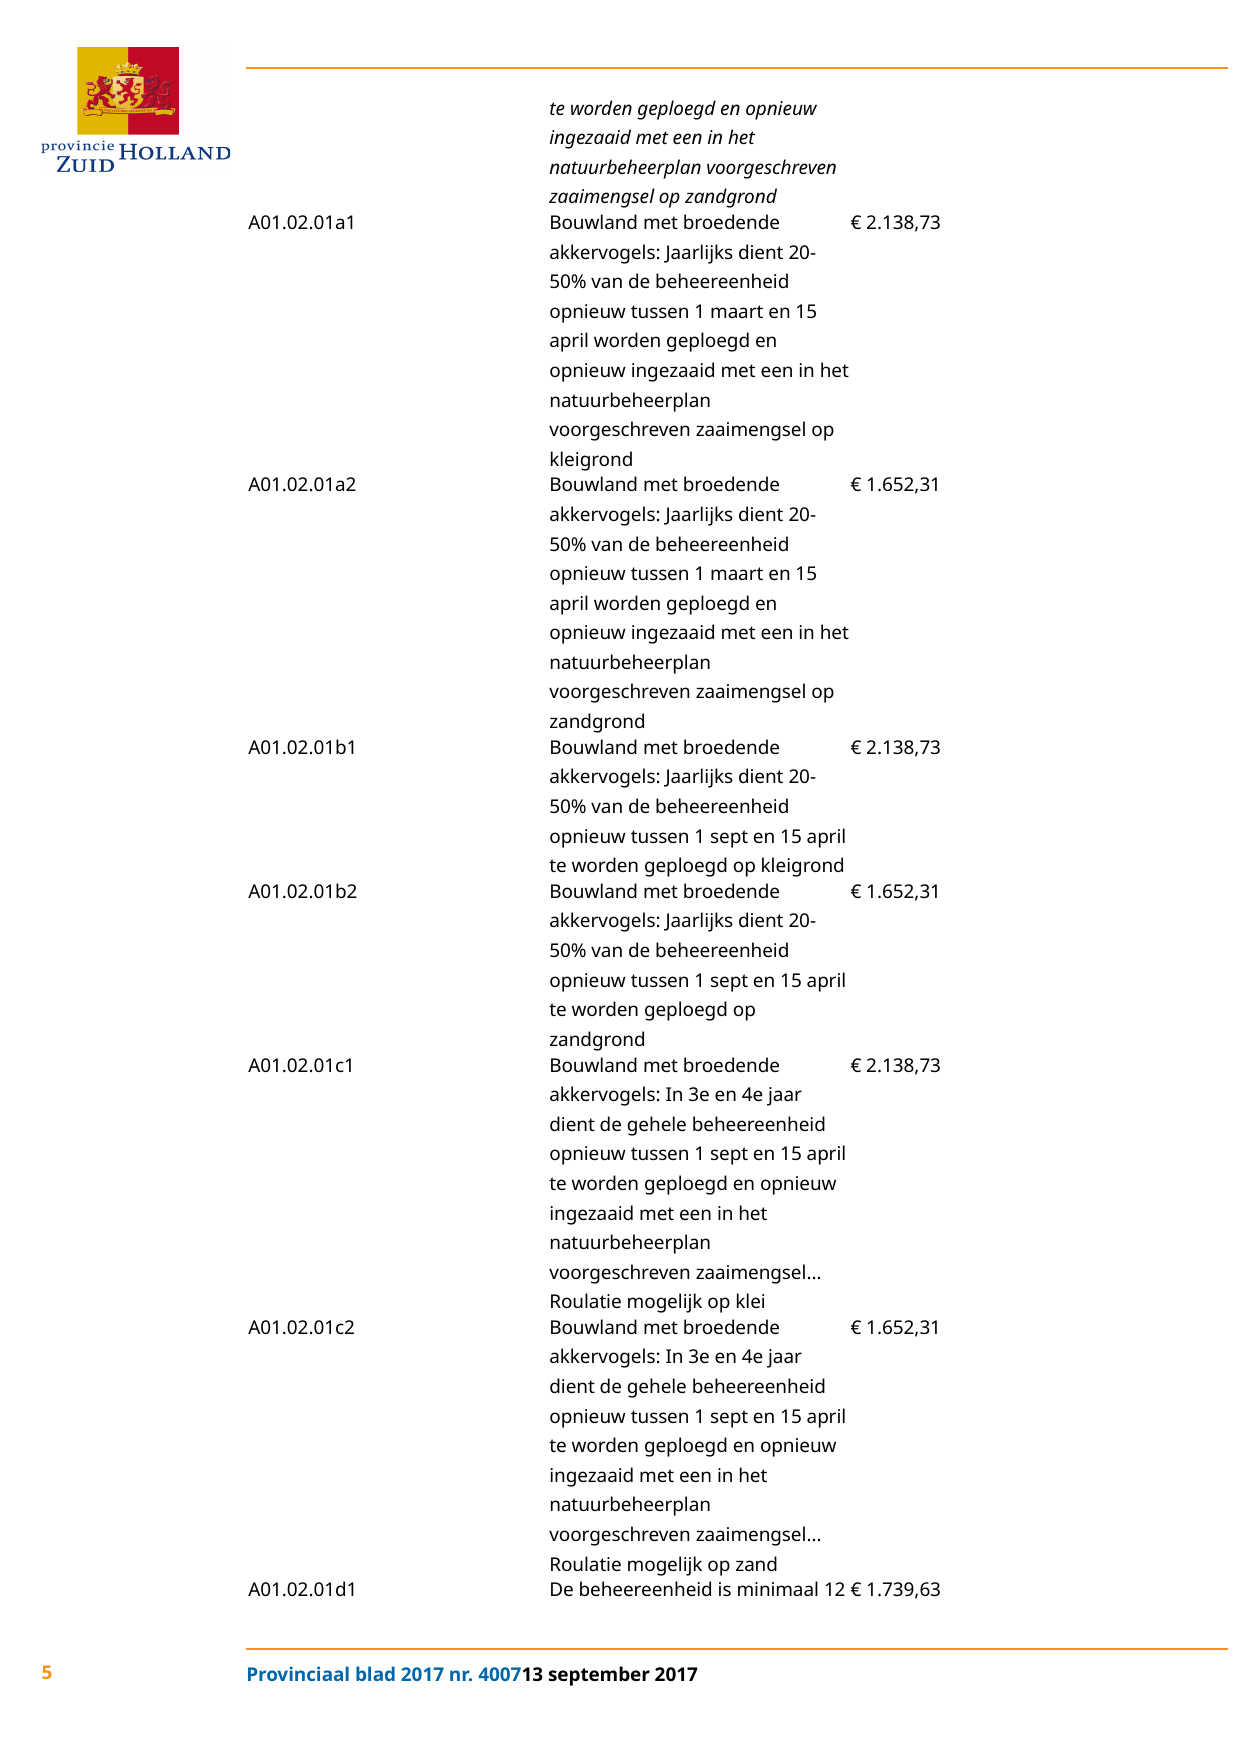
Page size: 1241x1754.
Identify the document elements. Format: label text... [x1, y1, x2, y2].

table_cell € 1.652,31 [850, 472, 1152, 734]
table_cell A01.02.01c1 [248, 1052, 549, 1314]
table_cell Bouwland met broedende akkervogels: Jaarlijks dient 20-50% van de beheereenheid opnieuw tussen 1 maart en 15 april worden geploegd en opnieuw ingezaaid met een in het natuurbeheerplan voorgeschreven zaaimengsel op zandgrond [549, 472, 850, 734]
table_cell € 2.138,73 [850, 209, 1152, 472]
table_cell [850, 95, 1152, 209]
table_cell € 2.138,73 [850, 734, 1152, 878]
table_cell € 1.652,31 [850, 878, 1152, 1052]
table_cell A01.02.01a1 [248, 209, 549, 472]
table_cell A01.02.01c2 [248, 1314, 549, 1577]
table_cell A01.02.01a2 [248, 472, 549, 734]
table_cell A01.02.01b2 [248, 878, 549, 1052]
table_cell A01.02.01d1 [248, 1577, 549, 1602]
table_cell Bouwland met broedende akkervogels: In 3e en 4e jaar dient de gehele beheereenheid opnieuw tussen 1 sept en 15 april te worden geploegd en opnieuw ingezaaid met een in het natuurbeheerplan voorgeschreven zaaimengsel… Roulatie mogelijk op klei [549, 1052, 850, 1314]
table_cell Bouwland met broedende akkervogels: Jaarlijks dient 20-50% van de beheereenheid opnieuw tussen 1 sept en 15 april te worden geploegd op kleigrond [549, 734, 850, 878]
table_cell Bouwland met broedende akkervogels: Jaarlijks dient 20-50% van de beheereenheid opnieuw tussen 1 maart en 15 april worden geploegd en opnieuw ingezaaid met een in het natuurbeheerplan voorgeschreven zaaimengsel op kleigrond [549, 209, 850, 472]
table_cell [248, 95, 549, 209]
table_cell De beheereenheid is minimaal 12 [549, 1577, 850, 1602]
table_cell € 1.739,63 [850, 1577, 1152, 1602]
table_cell Bouwland met broedende akkervogels: Jaarlijks dient 20-50% van de beheereenheid opnieuw tussen 1 sept en 15 april te worden geploegd op zandgrond [549, 878, 850, 1052]
picture [41, 47, 231, 172]
table_cell € 1.652,31 [850, 1314, 1152, 1577]
table_cell A01.02.01b1 [248, 734, 549, 878]
table_cell Bouwland met broedende akkervogels: In 3e en 4e jaar dient de gehele beheereenheid opnieuw tussen 1 sept en 15 april te worden geploegd en opnieuw ingezaaid met een in het natuurbeheerplan voorgeschreven zaaimengsel… Roulatie mogelijk op zand [549, 1314, 850, 1577]
table_cell € 2.138,73 [850, 1052, 1152, 1314]
table_cell te worden geploegd en opnieuw ingezaaid met een in het natuurbeheerplan voorgeschreven zaaimengsel op zandgrond [549, 95, 850, 209]
